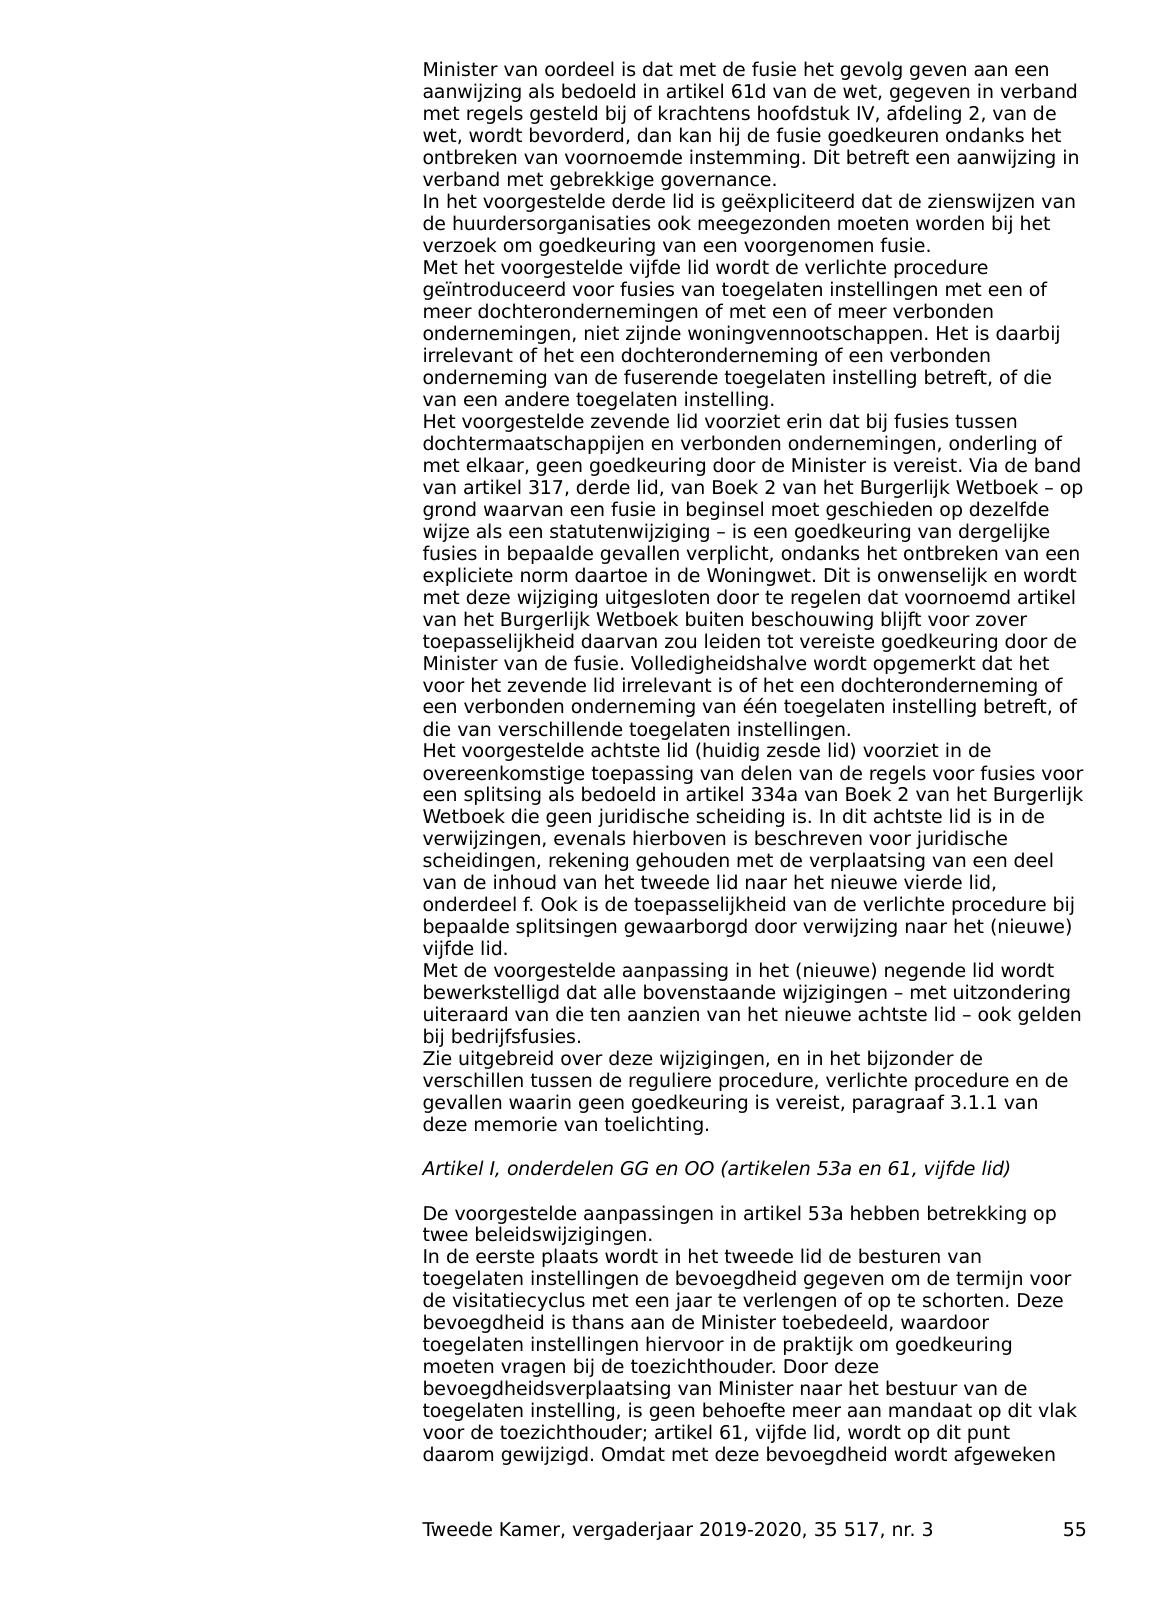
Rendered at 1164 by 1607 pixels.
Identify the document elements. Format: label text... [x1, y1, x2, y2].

text In het voorgestelde derde lid is geëxpliciteerd dat de zienswijzen van de huurdersorganisaties ook meegezonden moeten worden bij het verzoek om goedkeuring van een voorgenomen fusie. [422, 191, 1087, 257]
text Met het voorgestelde vijfde lid wordt de verlichte procedure geïntroduceerd voor fusies van toegelaten instellingen met een of meer dochterondernemingen of met een of meer verbonden ondernemingen, niet zijnde woningvennootschappen. Het is daarbij irrelevant of het een dochteronderneming of een verbonden onderneming van de fuserende toegelaten instelling betreft, of die van een andere toegelaten instelling. [422, 257, 1087, 411]
text De voorgestelde aanpassingen in artikel 53a hebben betrekking op twee beleidswijzigingen. [422, 1202, 1087, 1246]
text Het voorgestelde zevende lid voorziet erin dat bij fusies tussen dochtermaatschappijen en verbonden ondernemingen, onderling of met elkaar, geen goedkeuring door de Minister is vereist. Via de band van artikel 317, derde lid, van Boek 2 van het Burgerlijk Wetboek – op grond waarvan een fusie in beginsel moet geschieden op dezelfde wijze als een statutenwijziging – is een goedkeuring van dergelijke fusies in bepaalde gevallen verplicht, ondanks het ontbreken van een expliciete norm daartoe in de Woningwet. Dit is onwenselijk en wordt met deze wijziging uitgesloten door te regelen dat voornoemd artikel van het Burgerlijk Wetboek buiten beschouwing blijft voor zover toepasselijkheid daarvan zou leiden tot vereiste goedkeuring door de Minister van de fusie. Volledigheidshalve wordt opgemerkt dat het voor het zevende lid irrelevant is of het een dochteronderneming of een verbonden onderneming van één toegelaten instelling betreft, of die van verschillende toegelaten instellingen. [422, 411, 1087, 740]
text Zie uitgebreid over deze wijzigingen, en in het bijzonder de verschillen tussen de reguliere procedure, verlichte procedure en de gevallen waarin geen goedkeuring is vereist, paragraaf 3.1.1 van deze memorie van toelichting. [422, 1048, 1087, 1136]
text Met de voorgestelde aanpassing in het (nieuwe) negende lid wordt bewerkstelligd dat alle bovenstaande wijzigingen – met uitzondering uiteraard van die ten aanzien van het nieuwe achtste lid – ook gelden bij bedrijfsfusies. [422, 960, 1087, 1048]
text In de eerste plaats wordt in het tweede lid de besturen van toegelaten instellingen de bevoegdheid gegeven om de termijn voor de visitatiecyclus met een jaar te verlengen of op te schorten. Deze bevoegdheid is thans aan de Minister toebedeeld, waardoor toegelaten instellingen hiervoor in de praktijk om goedkeuring moeten vragen bij de toezichthouder. Door deze bevoegdheidsverplaatsing van Minister naar het bestuur van de toegelaten instelling, is geen behoefte meer aan mandaat op dit vlak voor de toezichthouder; artikel 61, vijfde lid, wordt op dit punt daarom gewijzigd. Omdat met deze bevoegdheid wordt afgeweken [422, 1246, 1087, 1466]
subtitle Artikel I, onderdelen GG en OO (artikelen 53a en 61, vijfde lid) [422, 1158, 1087, 1180]
text Minister van oordeel is dat met de fusie het gevolg geven aan een aanwijzing als bedoeld in artikel 61d van de wet, gegeven in verband met regels gesteld bij of krachtens hoofdstuk IV, afdeling 2, van de wet, wordt bevorderd, dan kan hij de fusie goedkeuren ondanks het ontbreken van voornoemde instemming. Dit betreft een aanwijzing in verband met gebrekkige governance. [422, 59, 1087, 191]
text Het voorgestelde achtste lid (huidig zesde lid) voorziet in de overeenkomstige toepassing van delen van de regels voor fusies voor een splitsing als bedoeld in artikel 334a van Boek 2 van het Burgerlijk Wetboek die geen juridische scheiding is. In dit achtste lid is in de verwijzingen, evenals hierboven is beschreven voor juridische scheidingen, rekening gehouden met de verplaatsing van een deel van de inhoud van het tweede lid naar het nieuwe vierde lid, onderdeel f. Ook is de toepasselijkheid van de verlichte procedure bij bepaalde splitsingen gewaarborgd door verwijzing naar het (nieuwe) vijfde lid. [422, 740, 1087, 960]
